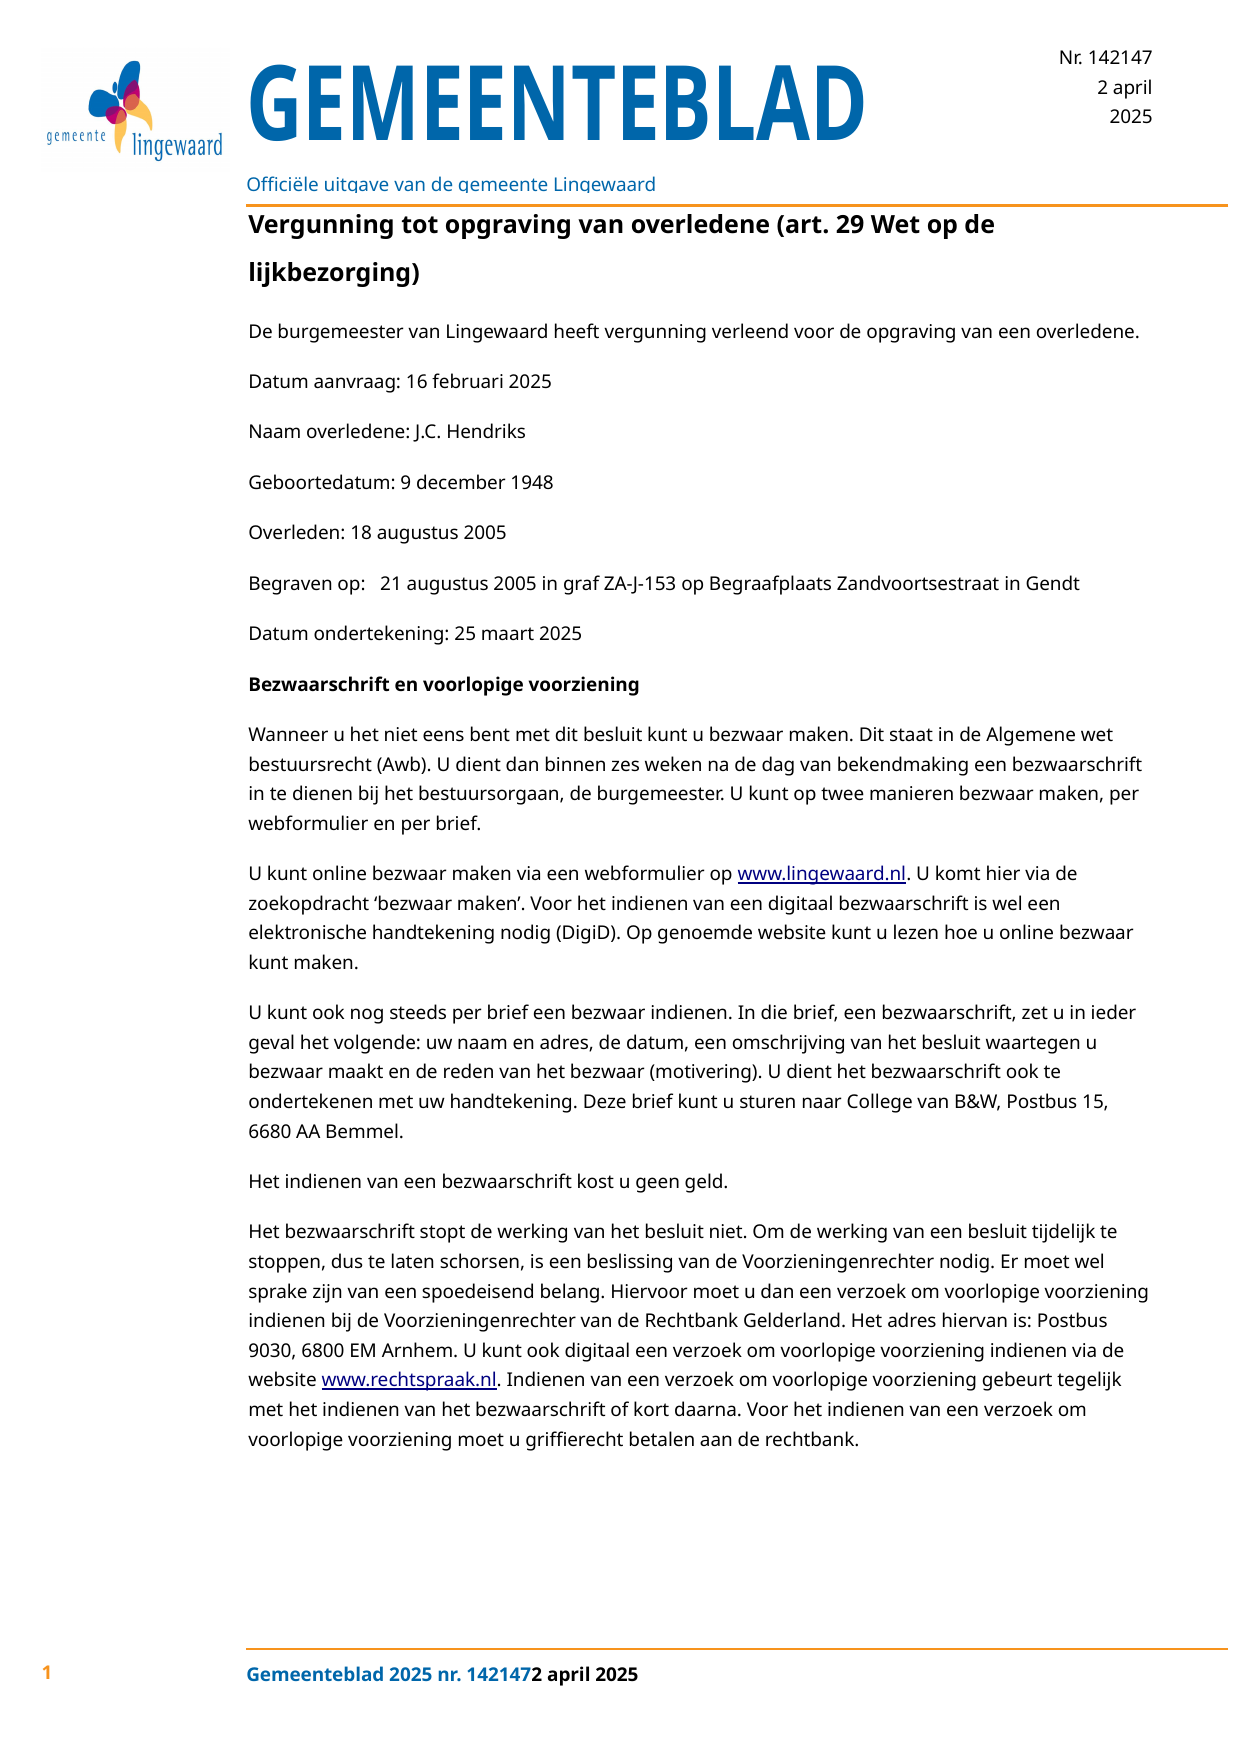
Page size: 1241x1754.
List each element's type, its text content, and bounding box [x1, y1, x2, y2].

text Het bezwaarschrift stopt de werking van het besluit niet. Om de werking van een besluit tijdelijk te stoppen, dus te laten schorsen, is een beslissing van de Voorzieningenrechter nodig. Er moet wel sprake zijn van een spoedeisend belang. Hiervoor moet u dan een verzoek om voorlopige voorziening indienen bij de Voorzieningenrechter van de Rechtbank Gelderland. Het adres hiervan is: Postbus 9030, 6800 EM Arnhem. U kunt ook digitaal een verzoek om voorlopige voorziening indienen via de website www.rechtspraak.nl. Indienen van een verzoek om voorlopige voorziening gebeurt tegelijk met het indienen van het bezwaarschrift of kort daarna. Voor het indienen van een verzoek om voorlopige voorziening moet u griffierecht betalen aan de rechtbank. [248, 1219, 1152, 1452]
text Wanneer u het niet eens bent met dit besluit kunt u bezwaar maken. Dit staat in de Algemene wet bestuursrecht (Awb). U dient dan binnen zes weken na de dag van bekendmaking een bezwaarschrift in te dienen bij het bestuursorgaan, de burgemeester. U kunt op twee manieren bezwaar maken, per webformulier en per brief. [248, 721, 1152, 836]
text Begraven op: 21 augustus 2005 in graf ZA-J-153 op Begraafplaats Zandvoortsestraat in Gendt [248, 570, 1152, 596]
text U kunt online bezwaar maken via een webformulier op www.lingewaard.nl. U komt hier via de zoekopdracht ‘bezwaar maken’. Voor het indienen van een digitaal bezwaarschrift is wel een elektronische handtekening nodig (DigiD). Op genoemde website kunt u lezen hoe u online bezwaar kunt maken. [248, 860, 1152, 975]
text Datum ondertekening: 25 maart 2025 [248, 620, 1152, 646]
text Vergunning tot opgraving van overledene (art. 29 Wet op de lijkbezorging) [248, 207, 1152, 288]
text Overleden: 18 augustus 2005 [248, 519, 1152, 545]
text Naam overledene: J.C. Hendriks [248, 419, 1152, 444]
text De burgemeester van Lingewaard heeft vergunning verleend voor de opgraving van een overledene. [248, 318, 1152, 344]
picture [41, 47, 231, 172]
text Datum aanvraag: 16 februari 2025 [248, 368, 1152, 394]
text Bezwaarschrift en voorlopige voorziening [248, 671, 1152, 697]
text Het indienen van een bezwaarschrift kost u geen geld. [248, 1168, 1152, 1194]
text Geboortedatum: 9 december 1948 [248, 469, 1152, 495]
text U kunt ook nog steeds per brief een bezwaar indienen. In die brief, een bezwaarschrift, zet u in ieder geval het volgende: uw naam en adres, de datum, een omschrijving van het besluit waartegen u bezwaar maakt en de reden van het bezwaar (motivering). U dient het bezwaarschrift ook te ondertekenen met uw handtekening. Deze brief kunt u sturen naar College van B&W, Postbus 15, 6680 AA Bemmel. [248, 999, 1152, 1144]
